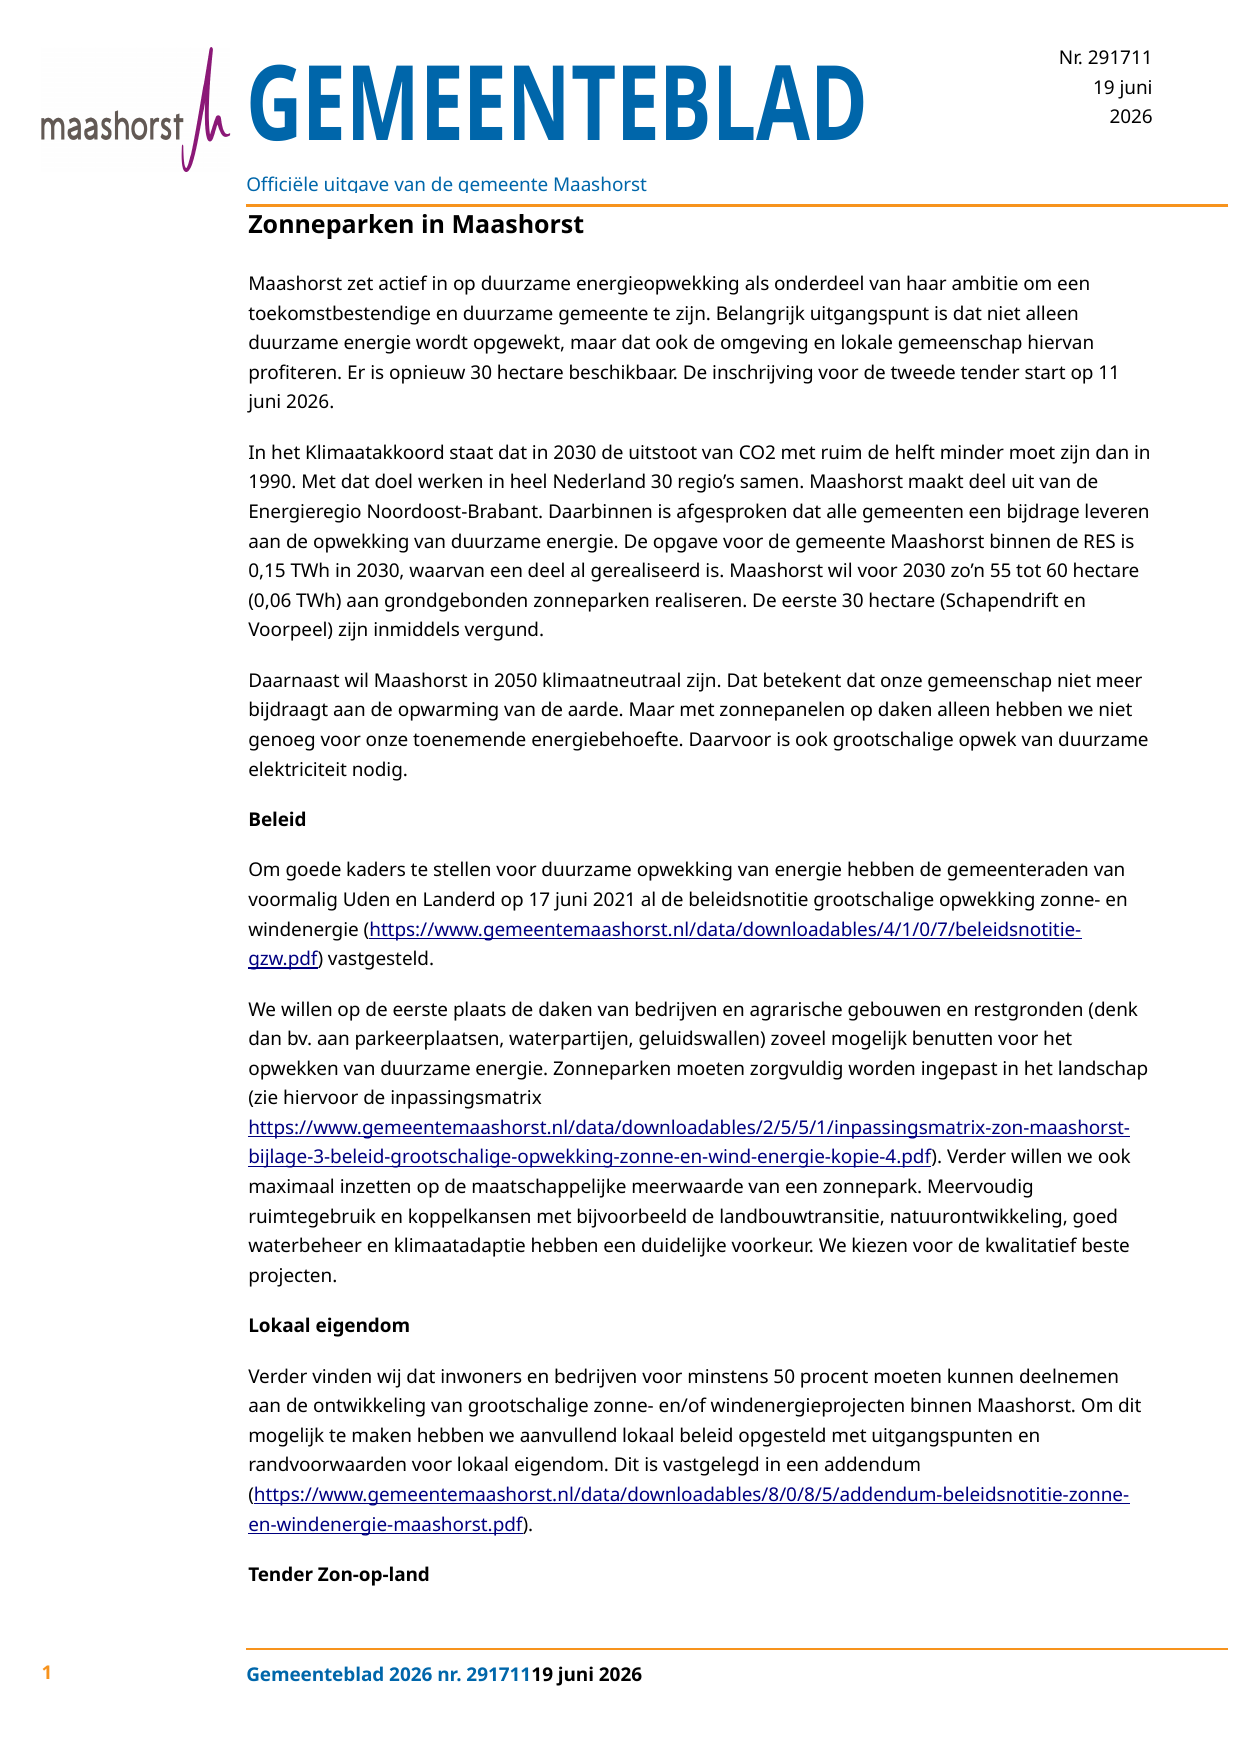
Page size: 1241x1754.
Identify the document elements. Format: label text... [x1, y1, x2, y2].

text Daarnaast wil Maashorst in 2050 klimaatneutraal zijn. Dat betekent dat onze gemeenschap niet meer bijdraagt aan de opwarming van de aarde. Maar met zonnepanelen op daken alleen hebben we niet genoeg voor onze toenemende energiebehoefte. Daarvoor is ook grootschalige opwek van duurzame elektriciteit nodig. [248, 667, 1152, 781]
text Tender Zon-op-land [248, 1561, 1152, 1587]
text Zonneparken in Maashorst [248, 207, 1152, 241]
text Om goede kaders te stellen voor duurzame opwekking van energie hebben de gemeenteraden van voormalig Uden en Landerd op 17 juni 2021 al de beleidsnotitie grootschalige opwekking zonne- en windenergie (https://www.gemeentemaashorst.nl/data/downloadables/4/1/0/7/beleidsnotitie-gzw.pdf) vastgesteld. [248, 857, 1152, 971]
text Maashorst zet actief in op duurzame energieopwekking als onderdeel van haar ambitie om een toekomstbestendige en duurzame gemeente te zijn. Belangrijk uitgangspunt is dat niet alleen duurzame energie wordt opgewekt, maar dat ook de omgeving en lokale gemeenschap hiervan profiteren. Er is opnieuw 30 hectare beschikbaar. De inschrijving voor de tweede tender start op 11 juni 2026. [248, 270, 1152, 414]
picture [41, 47, 231, 172]
text In het Klimaatakkoord staat dat in 2030 de uitstoot van CO2 met ruim de helft minder moet zijn dan in 1990. Met dat doel werken in heel Nederland 30 regio’s samen. Maashorst maakt deel uit van de Energieregio Noordoost-Brabant. Daarbinnen is afgesproken dat alle gemeenten een bijdrage leveren aan de opwekking van duurzame energie. De opgave voor de gemeente Maashorst binnen de RES is 0,15 TWh in 2030, waarvan een deel al gerealiseerd is. Maashorst wil voor 2030 zo’n 55 tot 60 hectare (0,06 TWh) aan grondgebonden zonneparken realiseren. De eerste 30 hectare (Schapendrift en Voorpeel) zijn inmiddels vergund. [248, 439, 1152, 642]
text Verder vinden wij dat inwoners en bedrijven voor minstens 50 procent moeten kunnen deelnemen aan de ontwikkeling van grootschalige zonne- en/of windenergieprojecten binnen Maashorst. Om dit mogelijk te maken hebben we aanvullend lokaal beleid opgesteld met uitgangspunten en randvoorwaarden voor lokaal eigendom. Dit is vastgelegd in een addendum (https://www.gemeentemaashorst.nl/data/downloadables/8/0/8/5/addendum-beleidsnotitie-zonne-en-windenergie-maashorst.pdf). [248, 1363, 1152, 1536]
text We willen op de eerste plaats de daken van bedrijven en agrarische gebouwen en restgronden (denk dan bv. aan parkeerplaatsen, waterpartijen, geluidswallen) zoveel mogelijk benutten voor het opwekken van duurzame energie. Zonneparken moeten zorgvuldig worden ingepast in het landschap (zie hiervoor de inpassingsmatrix https://www.gemeentemaashorst.nl/data/downloadables/2/5/5/1/inpassingsmatrix-zon-maashorst-bijlage-3-beleid-grootschalige-opwekking-zonne-en-wind-energie-kopie-4.pdf). Verder willen we ook maximaal inzetten op de maatschappelijke meerwaarde van een zonnepark. Meervoudig ruimtegebruik en koppelkansen met bijvoorbeeld de landbouwtransitie, natuurontwikkeling, goed waterbeheer en klimaatadaptie hebben een duidelijke voorkeur. We kiezen voor de kwalitatief beste projecten. [248, 996, 1152, 1288]
text Lokaal eigendom [248, 1312, 1152, 1338]
text Beleid [248, 806, 1152, 832]
